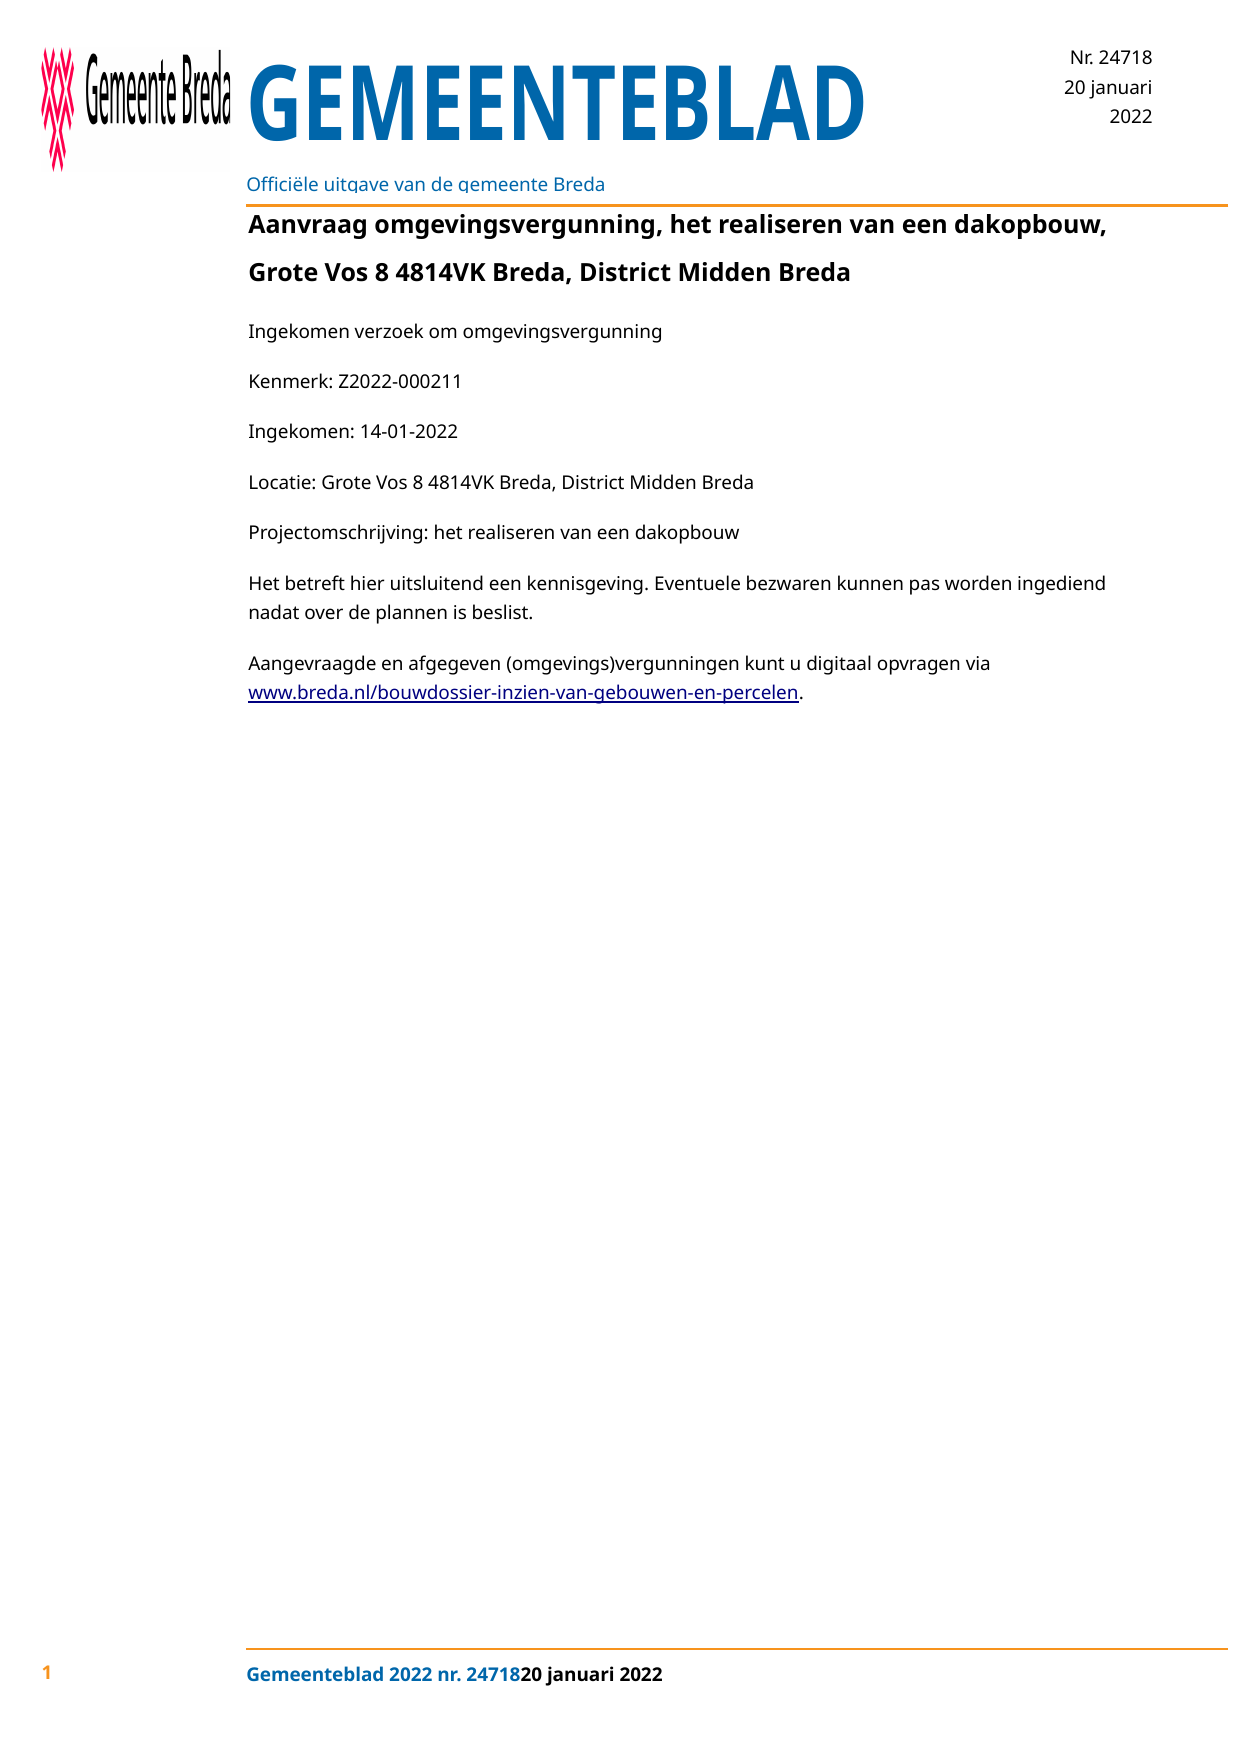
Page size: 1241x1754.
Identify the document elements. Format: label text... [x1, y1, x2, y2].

text Kenmerk: Z2022-000211 [248, 368, 1152, 394]
picture [41, 47, 231, 172]
text Ingekomen verzoek om omgevingsvergunning [248, 318, 1152, 344]
text Locatie: Grote Vos 8 4814VK Breda, District Midden Breda [248, 469, 1152, 495]
text Aangevraagde en afgegeven (omgevings)vergunningen kunt u digitaal opvragen via www.breda.nl/bouwdossier-inzien-van-gebouwen-en-percelen. [248, 650, 1152, 705]
text Projectomschrijving: het realiseren van een dakopbouw [248, 519, 1152, 545]
text Aanvraag omgevingsvergunning, het realiseren van een dakopbouw, Grote Vos 8 4814VK Breda, District Midden Breda [248, 207, 1152, 288]
text Ingekomen: 14-01-2022 [248, 419, 1152, 444]
text Het betreft hier uitsluitend een kennisgeving. Eventuele bezwaren kunnen pas worden ingediend nadat over de plannen is beslist. [248, 570, 1152, 625]
